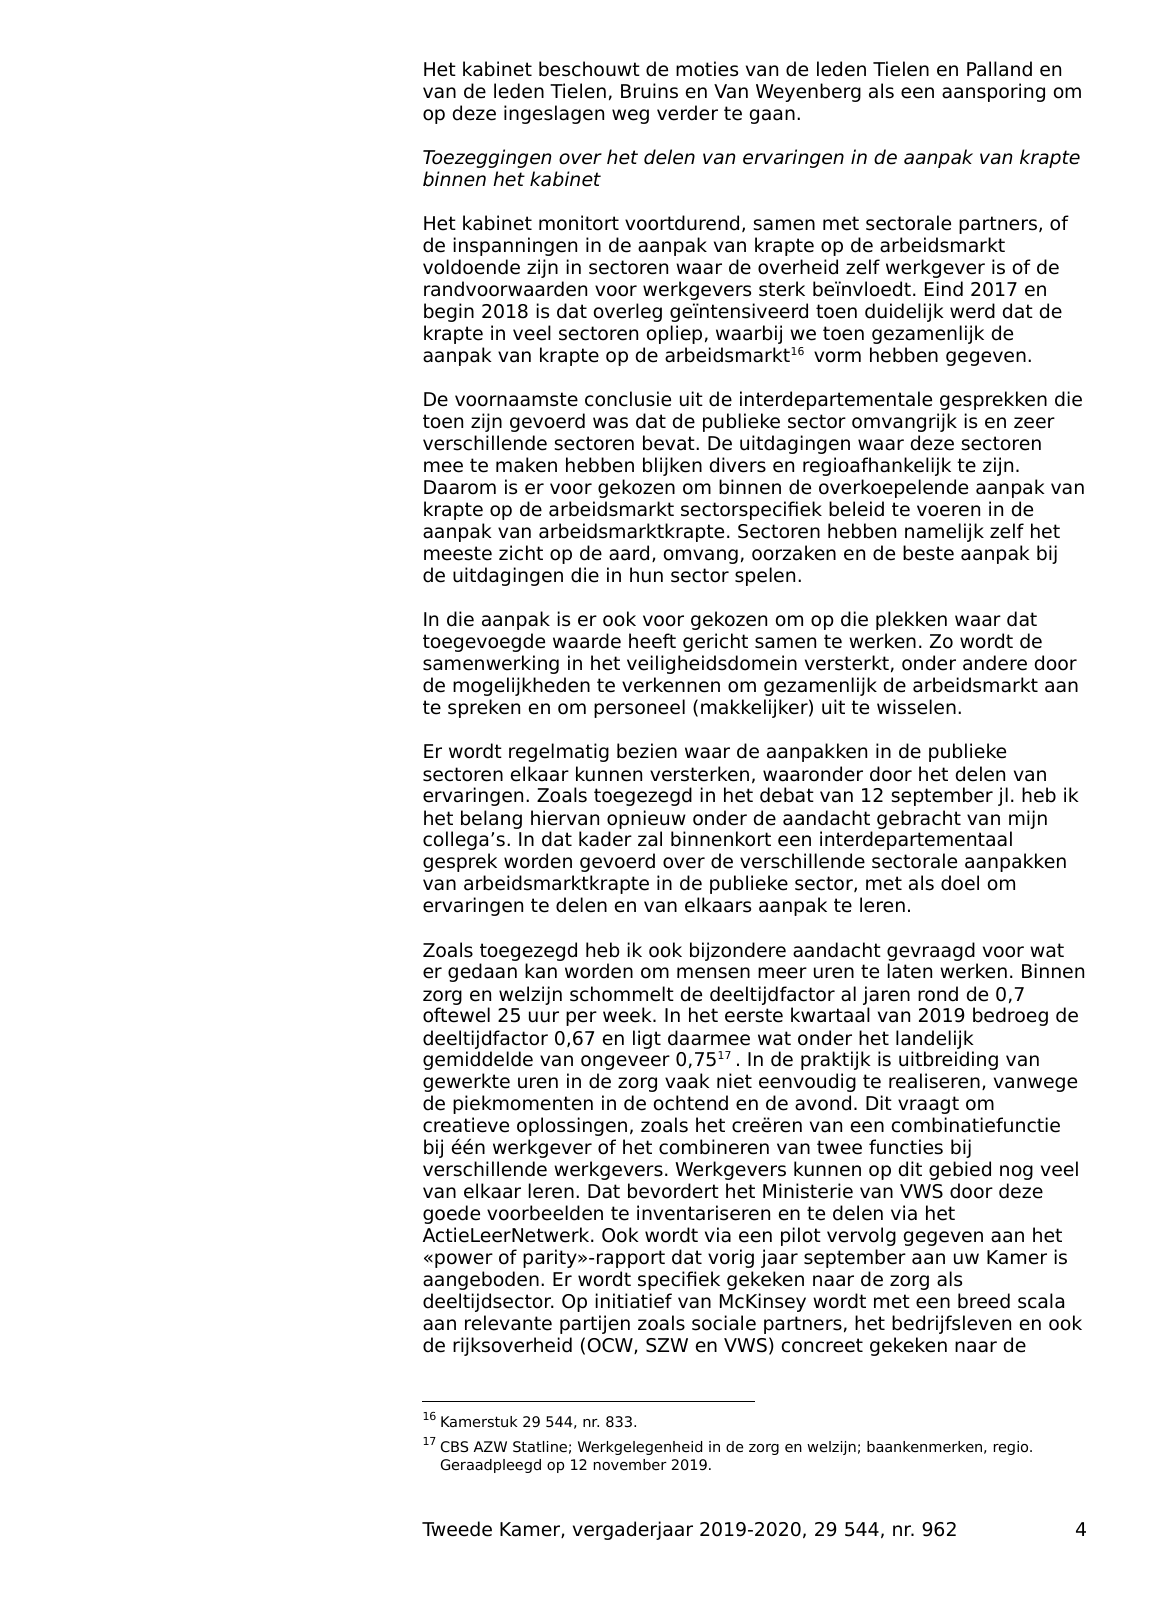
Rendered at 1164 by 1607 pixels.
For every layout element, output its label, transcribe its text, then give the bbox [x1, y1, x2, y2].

text Het kabinet monitort voortdurend, samen met sectorale partners, of de inspanningen in de aanpak van krapte op de arbeidsmarkt voldoende zijn in sectoren waar de overheid zelf werkgever is of de randvoorwaarden voor werkgevers sterk beïnvloedt. Eind 2017 en begin 2018 is dat overleg geïntensiveerd toen duidelijk werd dat de krapte in veel sectoren opliep, waarbij we toen gezamenlijk de aanpak van krapte op de arbeidsmarkt vorm hebben gegeven. [422, 213, 1087, 367]
text In die aanpak is er ook voor gekozen om op die plekken waar dat toegevoegde waarde heeft gericht samen te werken. Zo wordt de samenwerking in het veiligheidsdomein versterkt, onder andere door de mogelijkheden te verkennen om gezamenlijk de arbeidsmarkt aan te spreken en om personeel (makkelijker) uit te wisselen. [422, 609, 1087, 719]
text De voornaamste conclusie uit de interdepartementale gesprekken die toen zijn gevoerd was dat de publieke sector omvangrijk is en zeer verschillende sectoren bevat. De uitdagingen waar deze sectoren mee te maken hebben blijken divers en regioafhankelijk te zijn. Daarom is er voor gekozen om binnen de overkoepelende aanpak van krapte op de arbeidsmarkt sectorspecifiek beleid te voeren in de aanpak van arbeidsmarktkrapte. Sectoren hebben namelijk zelf het meeste zicht op de aard, omvang, oorzaken en de beste aanpak bij de uitdagingen die in hun sector spelen. [422, 389, 1087, 587]
text CBS AZW Statline; Werkgelegenheid in de zorg en welzijn; baankenmerken, regio. Geraadpleegd op 12 november 2019. [422, 1435, 1087, 1474]
text Het kabinet beschouwt de moties van de leden Tielen en Palland en van de leden Tielen, Bruins en Van Weyenberg als een aansporing om op deze ingeslagen weg verder te gaan. [422, 59, 1087, 125]
text Zoals toegezegd heb ik ook bijzondere aandacht gevraagd voor wat er gedaan kan worden om mensen meer uren te laten werken. Binnen zorg en welzijn schommelt de deeltijdfactor al jaren rond de 0,7 oftewel 25 uur per week. In het eerste kwartaal van 2019 bedroeg de deeltijdfactor 0,67 en ligt daarmee wat onder het landelijk gemiddelde van ongeveer 0,75. In de praktijk is uitbreiding van gewerkte uren in de zorg vaak niet eenvoudig te realiseren, vanwege de piekmomenten in de ochtend en de avond. Dit vraagt om creatieve oplossingen, zoals het creëren van een combinatiefunctie bij één werkgever of het combineren van twee functies bij verschillende werkgevers. Werkgevers kunnen op dit gebied nog veel van elkaar leren. Dat bevordert het Ministerie van VWS door deze goede voorbeelden te inventariseren en te delen via het ActieLeerNetwerk. Ook wordt via een pilot vervolg gegeven aan het «power of parity»-rapport dat vorig jaar september aan uw Kamer is aangeboden. Er wordt specifiek gekeken naar de zorg als deeltijdsector. Op initiatief van McKinsey wordt met een breed scala aan relevante partijen zoals sociale partners, het bedrijfsleven en ook de rijksoverheid (OCW, SZW en VWS) concreet gekeken naar de [422, 939, 1087, 1357]
text Er wordt regelmatig bezien waar de aanpakken in de publieke sectoren elkaar kunnen versterken, waaronder door het delen van ervaringen. Zoals toegezegd in het debat van 12 september jl. heb ik het belang hiervan opnieuw onder de aandacht gebracht van mijn collega’s. In dat kader zal binnenkort een interdepartementaal gesprek worden gevoerd over de verschillende sectorale aanpakken van arbeidsmarktkrapte in de publieke sector, met als doel om ervaringen te delen en van elkaars aanpak te leren. [422, 741, 1087, 917]
subtitle Toezeggingen over het delen van ervaringen in de aanpak van krapte binnen het kabinet [422, 147, 1087, 191]
text Kamerstuk 29 544, nr. 833. [422, 1410, 1087, 1432]
